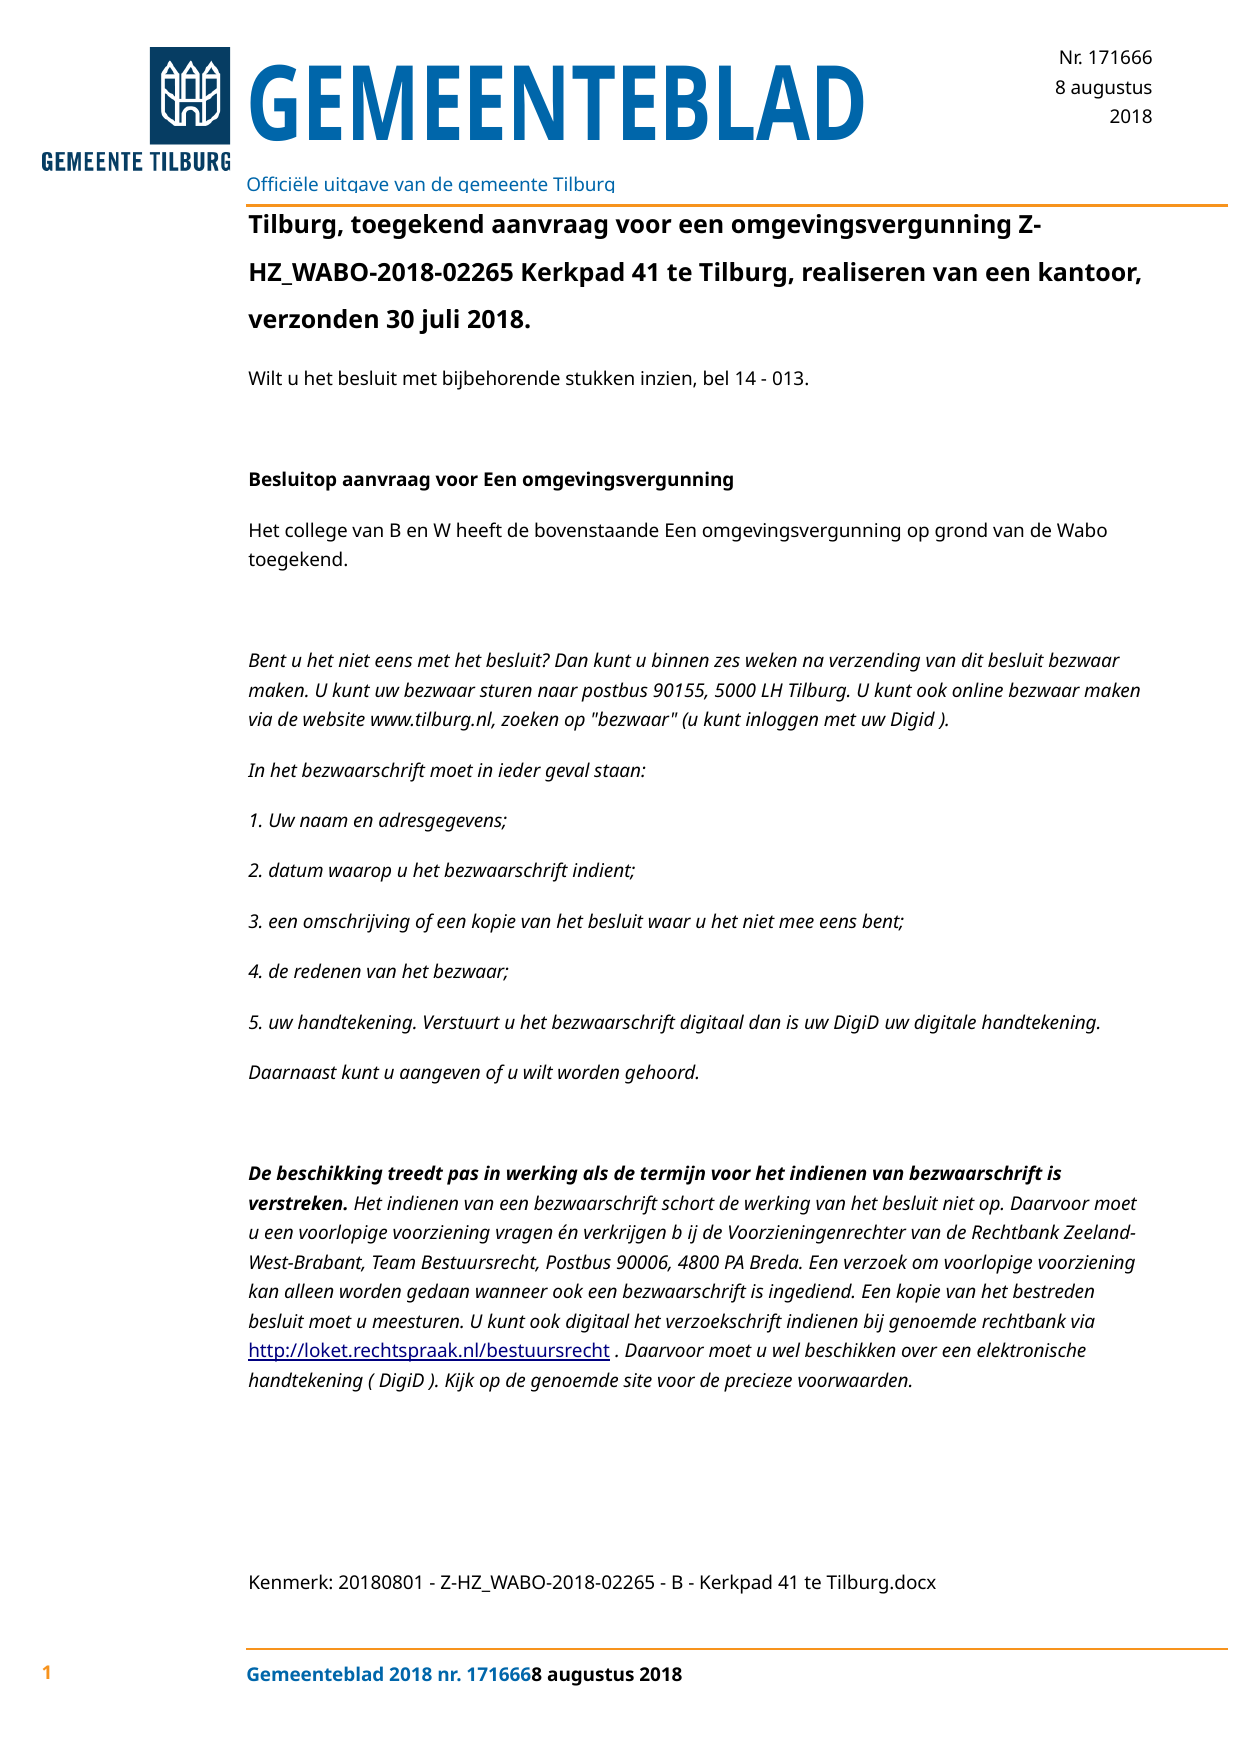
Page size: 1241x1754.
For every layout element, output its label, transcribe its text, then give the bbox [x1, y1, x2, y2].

text 5. uw handtekening. Verstuurt u het bezwaarschrift digitaal dan is uw DigiD uw digitale handtekening. [248, 1009, 1152, 1034]
text Besluitop aanvraag voor Een omgevingsvergunning [248, 466, 1152, 492]
text Kenmerk: 20180801 - Z-HZ_WABO-2018-02265 - B - Kerkpad 41 te Tilburg.docx [248, 1569, 1152, 1594]
text In het bezwaarschrift moet in ieder geval staan: [248, 757, 1152, 782]
text Wilt u het besluit met bijbehorende stukken inzien, bel 14 - 013. [248, 366, 1152, 391]
text Tilburg, toegekend aanvraag voor een omgevingsvergunning Z-HZ_WABO-2018-02265 Kerkpad 41 te Tilburg, realiseren van een kantoor, verzonden 30 juli 2018. [248, 207, 1152, 336]
text 1. Uw naam en adresgegevens; [248, 807, 1152, 833]
text 4. de redenen van het bezwaar; [248, 958, 1152, 984]
picture [41, 47, 231, 172]
text Bent u het niet eens met het besluit? Dan kunt u binnen zes weken na verzending van dit besluit bezwaar maken. U kunt uw bezwaar sturen naar postbus 90155, 5000 LH Tilburg. U kunt ook online bezwaar maken via de website www.tilburg.nl, zoeken op "bezwaar" (u kunt inloggen met uw Digid ). [248, 647, 1152, 732]
text 2. datum waarop u het bezwaarschrift indient; [248, 858, 1152, 883]
text De beschikking treedt pas in werking als de termijn voor het indienen van bezwaarschrift is verstreken. Het indienen van een bezwaarschrift schort de werking van het besluit niet op. Daarvoor moet u een voorlopige voorziening vragen én verkrijgen b ij de Voorzieningenrechter van de Rechtbank Zeeland-West-Brabant, Team Bestuursrecht, Postbus 90006, 4800 PA Breda. Een verzoek om voorlopige voorziening kan alleen worden gedaan wanneer ook een bezwaarschrift is ingediend. Een kopie van het bestreden besluit moet u meesturen. U kunt ook digitaal het verzoekschrift indienen bij genoemde rechtbank via http://loket.rechtspraak.nl/bestuursrecht . Daarvoor moet u wel beschikken over een elektronische handtekening ( DigiD ). Kijk op de genoemde site voor de precieze voorwaarden. [248, 1160, 1152, 1393]
text Daarnaast kunt u aangeven of u wilt worden gehoord. [248, 1059, 1152, 1085]
text Het college van B en W heeft de bovenstaande Een omgevingsvergunning op grond van de Wabo toegekend. [248, 517, 1152, 572]
text 3. een omschrijving of een kopie van het besluit waar u het niet mee eens bent; [248, 908, 1152, 934]
